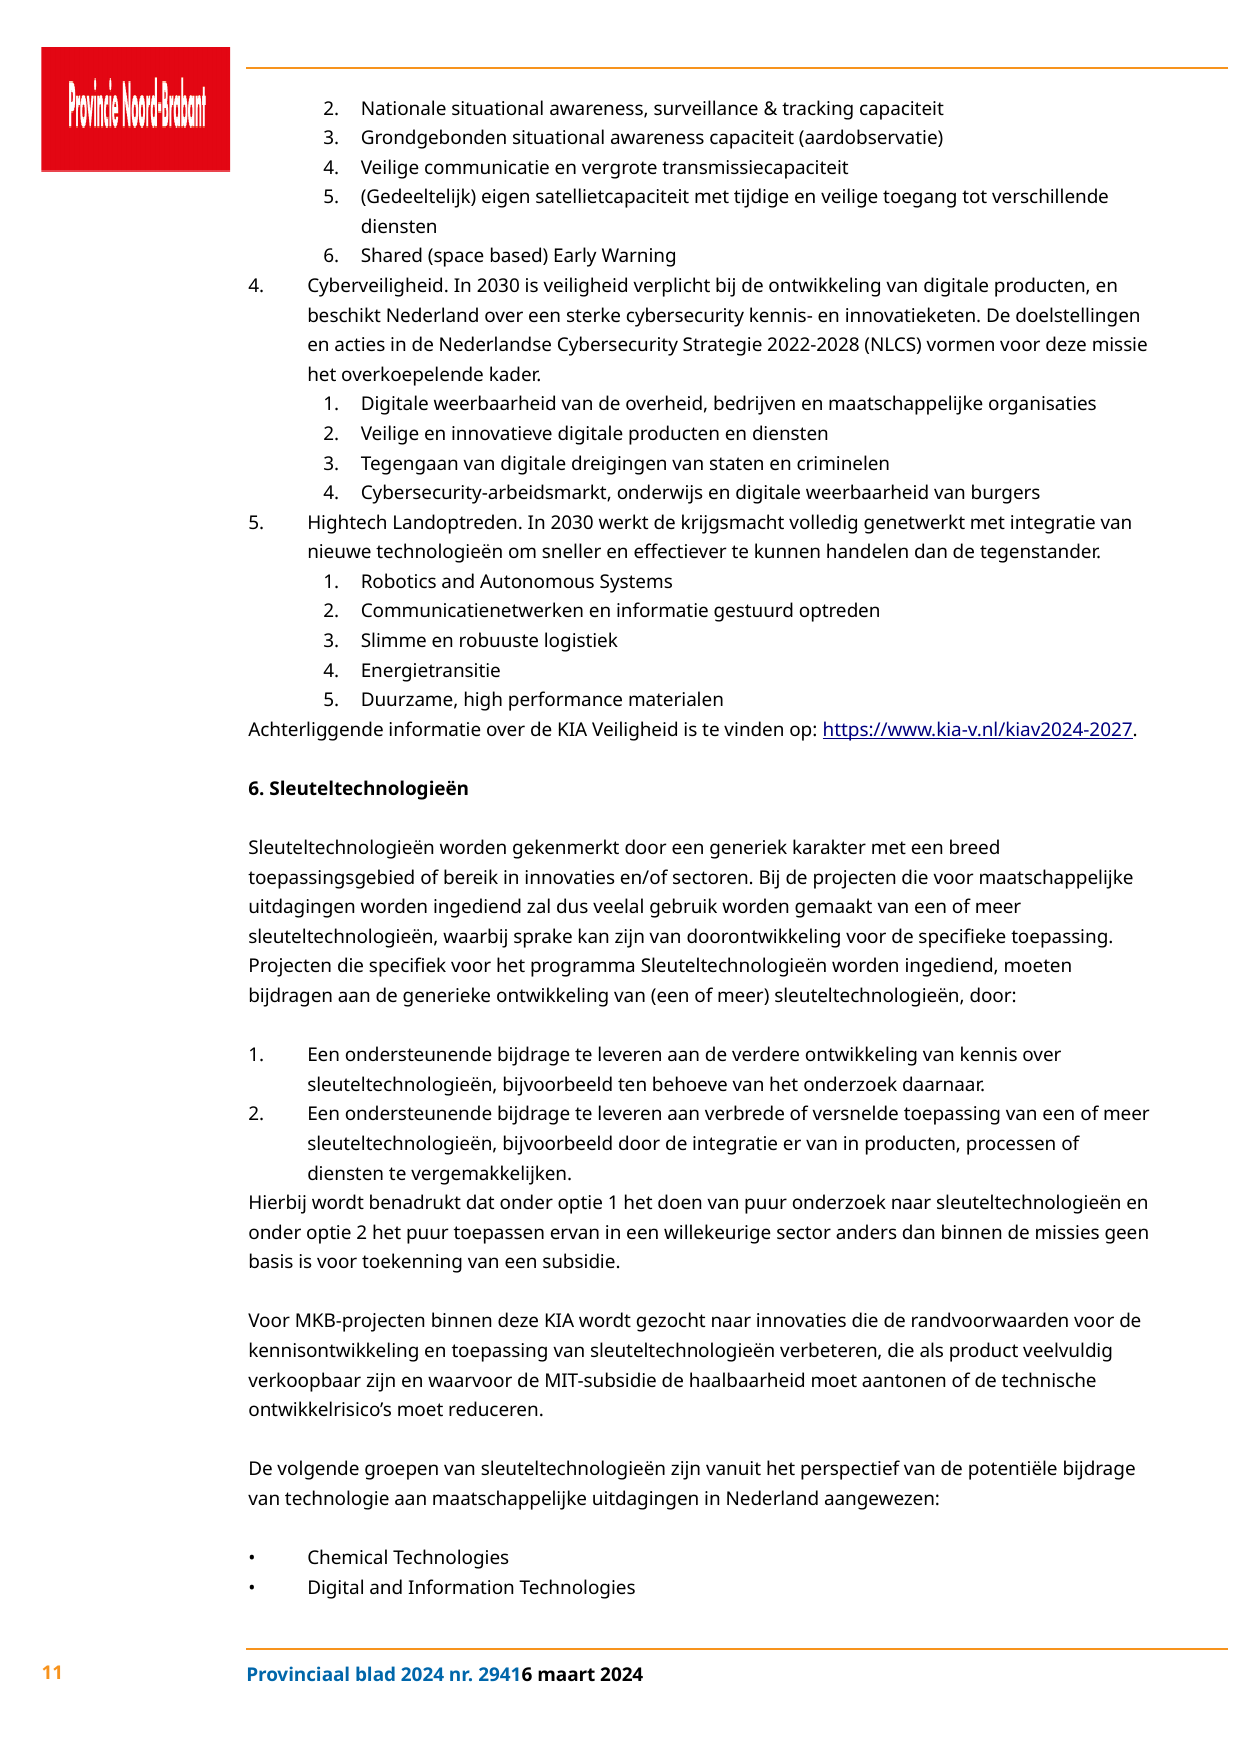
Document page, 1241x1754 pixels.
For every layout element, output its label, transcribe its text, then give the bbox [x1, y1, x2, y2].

list Cyberveiligheid. In 2030 is veiligheid verplicht bij de ontwikkeling van digitale producten, en beschikt Nederland over een sterke cybersecurity kennis- en innovatieketen. De doelstellingen en acties in de Nederlandse Cybersecurity Strategie 2022-2028 (NLCS) vormen voor deze missie het overkoepelende kader. [248, 272, 1152, 387]
list Een ondersteunende bijdrage te leveren aan de verdere ontwikkeling van kennis over sleuteltechnologieën, bijvoorbeeld ten behoeve van het onderzoek daarnaar. [248, 1041, 1152, 1097]
list Robotics and Autonomous Systems [323, 568, 1152, 594]
list Hightech Landoptreden. In 2030 werkt de krijgsmacht volledig genetwerkt met integratie van nieuwe technologieën om sneller en effectiever te kunnen handelen dan de tegenstander. [248, 509, 1152, 564]
list (Gedeeltelijk) eigen satellietcapaciteit met tijdige en veilige toegang tot verschillende diensten [323, 183, 1152, 239]
text Achterliggende informatie over de KIA Veiligheid is te vinden op: https://www.kia-v.nl/kiav2024-2027. [248, 716, 1152, 742]
list Een ondersteunende bijdrage te leveren aan verbrede of versnelde toepassing van een of meer sleuteltechnologieën, bijvoorbeeld door de integratie er van in producten, processen of diensten te vergemakkelijken. [248, 1101, 1152, 1186]
text Voor MKB-projecten binnen deze KIA wordt gezocht naar innovaties die de randvoorwaarden voor de kennisontwikkeling en toepassing van sleuteltechnologieën verbeteren, die als product veelvuldig verkoopbaar zijn en waarvoor de MIT-subsidie de haalbaarheid moet aantonen of de technische ontwikkelrisico’s moet reduceren. [248, 1308, 1152, 1422]
list Cybersecurity-arbeidsmarkt, onderwijs en digitale weerbaarheid van burgers [323, 479, 1152, 505]
list Grondgebonden situational awareness capaciteit (aardobservatie) [323, 124, 1152, 150]
list Nationale situational awareness, surveillance & tracking capaciteit [323, 95, 1152, 121]
list Communicatienetwerken en informatie gestuurd optreden [323, 598, 1152, 623]
list Slimme en robuuste logistiek [323, 627, 1152, 653]
picture [41, 47, 231, 172]
text De volgende groepen van sleuteltechnologieën zijn vanuit het perspectief van de potentiële bijdrage van technologie aan maatschappelijke uitdagingen in Nederland aangewezen: [248, 1456, 1152, 1511]
list Energietransitie [323, 657, 1152, 683]
list Duurzame, high performance materialen [323, 686, 1152, 712]
list Veilige communicatie en vergrote transmissiecapaciteit [323, 154, 1152, 180]
list Veilige en innovatieve digitale producten en diensten [323, 420, 1152, 446]
list Digital and Information Technologies [248, 1574, 1152, 1600]
text Hierbij wordt benadrukt dat onder optie 1 het doen van puur onderzoek naar sleuteltechnologieën en onder optie 2 het puur toepassen ervan in een willekeurige sector anders dan binnen de missies geen basis is voor toekenning van een subsidie. [248, 1189, 1152, 1274]
list Digitale weerbaarheid van de overheid, bedrijven en maatschappelijke organisaties [323, 391, 1152, 416]
list Chemical Technologies [248, 1544, 1152, 1570]
text 6. Sleuteltechnologieën [248, 775, 1152, 801]
list Tegengaan van digitale dreigingen van staten en criminelen [323, 450, 1152, 476]
list Shared (space based) Early Warning [323, 243, 1152, 268]
text Sleuteltechnologieën worden gekenmerkt door een generiek karakter met een breed toepassingsgebied of bereik in innovaties en/of sectoren. Bij de projecten die voor maatschappelijke uitdagingen worden ingediend zal dus veelal gebruik worden gemaakt van een of meer sleuteltechnologieën, waarbij sprake kan zijn van doorontwikkeling voor de specifieke toepassing. Projecten die specifiek voor het programma Sleuteltechnologieën worden ingediend, moeten bijdragen aan de generieke ontwikkeling van (een of meer) sleuteltechnologieën, door: [248, 834, 1152, 1008]
